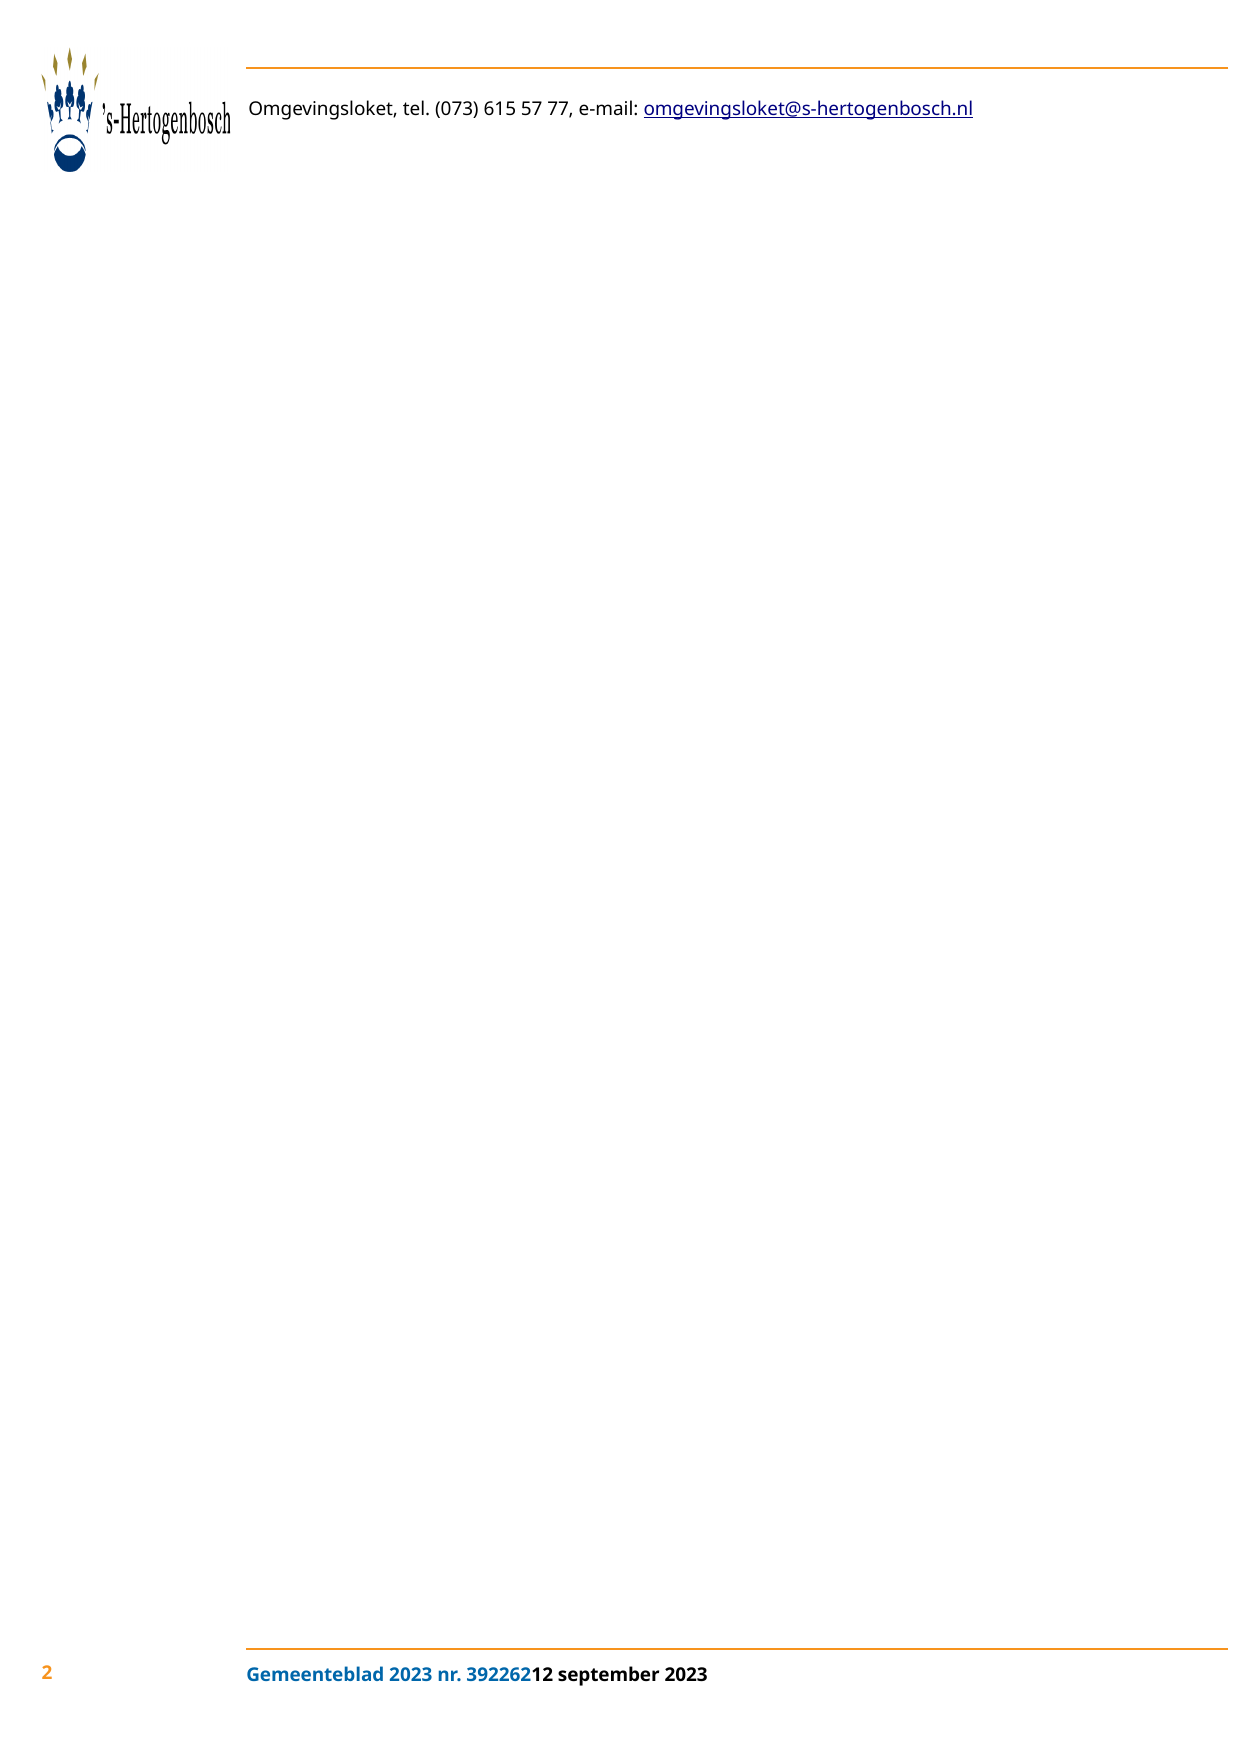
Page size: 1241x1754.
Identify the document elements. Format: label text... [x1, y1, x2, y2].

picture [41, 47, 231, 172]
text Omgevingsloket, tel. (073) 615 57 77, e-mail: omgevingsloket@s-hertogenbosch.nl [248, 95, 1152, 121]
